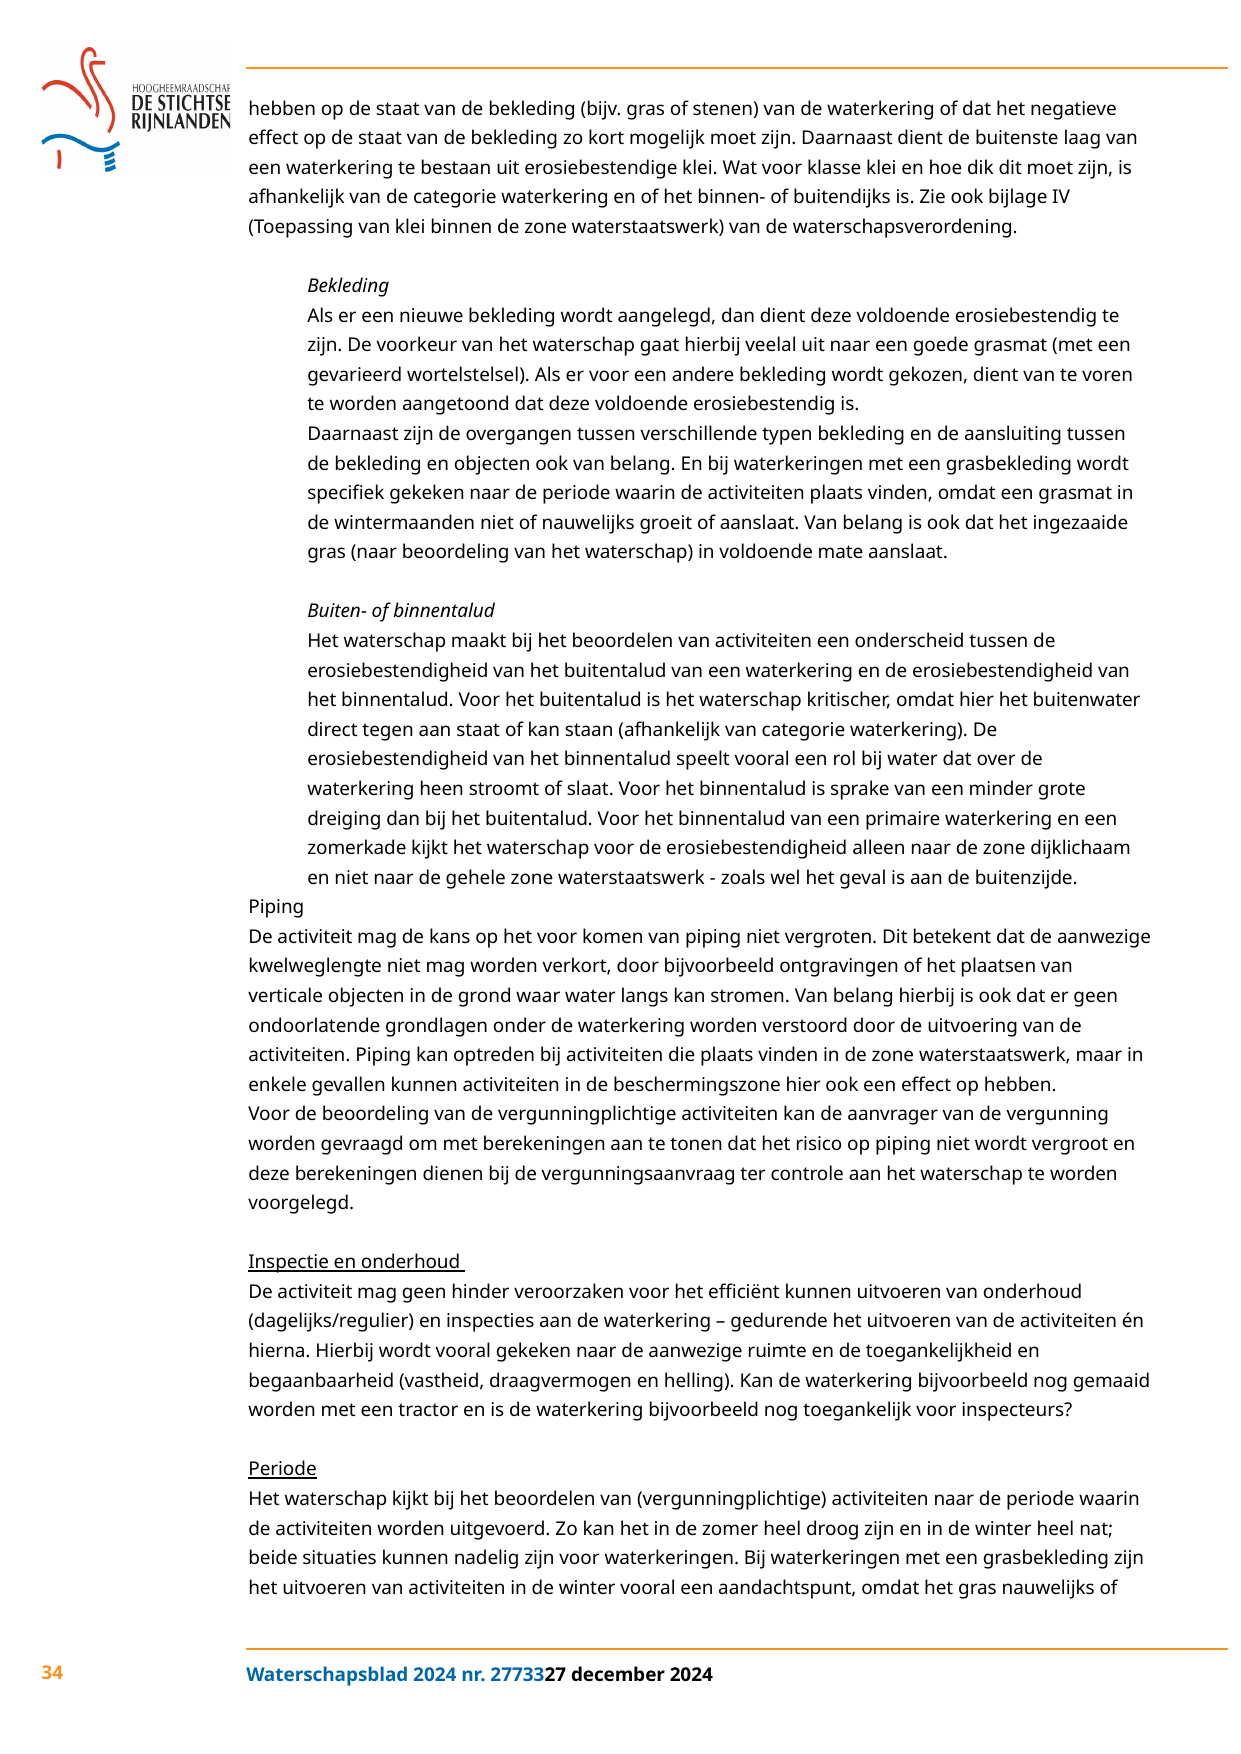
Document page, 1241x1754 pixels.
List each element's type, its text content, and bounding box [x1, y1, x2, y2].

text hebben op de staat van de bekleding (bijv. gras of stenen) van de waterkering of dat het negatieve effect op de staat van de bekleding zo kort mogelijk moet zijn. Daarnaast dient de buitenste laag van een waterkering te bestaan uit erosiebestendige klei. Wat voor klasse klei en hoe dik dit moet zijn, is afhankelijk van de categorie waterkering en of het binnen- of buitendijks is. Zie ook bijlage IV (Toepassing van klei binnen de zone waterstaatswerk) van de waterschapsverordening. [248, 95, 1152, 239]
text Piping [248, 893, 1152, 919]
text Periode [248, 1456, 1152, 1481]
list Bekleding [248, 272, 1152, 298]
list Als er een nieuwe bekleding wordt aangelegd, dan dient deze voldoende erosiebestendig te zijn. De voorkeur van het waterschap gaat hierbij veelal uit naar een goede grasmat (met een gevarieerd wortelstelsel). Als er voor een andere bekleding wordt gekozen, dient van te voren te worden aangetoond dat deze voldoende erosiebestendig is. [248, 302, 1152, 416]
list Buiten- of binnentalud [248, 598, 1152, 623]
text Inspectie en onderhoud [248, 1248, 1152, 1274]
text Het waterschap kijkt bij het beoordelen van (vergunningplichtige) activiteiten naar de periode waarin de activiteiten worden uitgevoerd. Zo kan het in de zomer heel droog zijn en in de winter heel nat; beide situaties kunnen nadelig zijn voor waterkeringen. Bij waterkeringen met een grasbekleding zijn het uitvoeren van activiteiten in de winter vooral een aandachtspunt, omdat het gras nauwelijks of [248, 1485, 1152, 1600]
text De activiteit mag geen hinder veroorzaken voor het efficiënt kunnen uitvoeren van onderhoud (dagelijks/regulier) en inspecties aan de waterkering – gedurende het uitvoeren van de activiteiten én hierna. Hierbij wordt vooral gekeken naar de aanwezige ruimte en de toegankelijkheid en begaanbaarheid (vastheid, draagvermogen en helling). Kan de waterkering bijvoorbeeld nog gemaaid worden met een tractor en is de waterkering bijvoorbeeld nog toegankelijk voor inspecteurs? [248, 1278, 1152, 1422]
list Daarnaast zijn de overgangen tussen verschillende typen bekleding en de aansluiting tussen de bekleding en objecten ook van belang. En bij waterkeringen met een grasbekleding wordt specifiek gekeken naar de periode waarin de activiteiten plaats vinden, omdat een grasmat in de wintermaanden niet of nauwelijks groeit of aanslaat. Van belang is ook dat het ingezaaide gras (naar beoordeling van het waterschap) in voldoende mate aanslaat. [248, 420, 1152, 564]
text De activiteit mag de kans op het voor komen van piping niet vergroten. Dit betekent dat de aanwezige kwelweglengte niet mag worden verkort, door bijvoorbeeld ontgravingen of het plaatsen van verticale objecten in de grond waar water langs kan stromen. Van belang hierbij is ook dat er geen ondoorlatende grondlagen onder de waterkering worden verstoord door de uitvoering van de activiteiten. Piping kan optreden bij activiteiten die plaats vinden in de zone waterstaatswerk, maar in enkele gevallen kunnen activiteiten in de beschermingszone hier ook een effect op hebben. [248, 923, 1152, 1097]
list Het waterschap maakt bij het beoordelen van activiteiten een onderscheid tussen de erosiebestendigheid van het buitentalud van een waterkering en de erosiebestendigheid van het binnentalud. Voor het buitentalud is het waterschap kritischer, omdat hier het buitenwater direct tegen aan staat of kan staan (afhankelijk van categorie waterkering). De erosiebestendigheid van het binnentalud speelt vooral een rol bij water dat over de waterkering heen stroomt of slaat. Voor het binnentalud is sprake van een minder grote dreiging dan bij het buitentalud. Voor het binnentalud van een primaire waterkering en een zomerkade kijkt het waterschap voor de erosiebestendigheid alleen naar de zone dijklichaam en niet naar de gehele zone waterstaatswerk - zoals wel het geval is aan de buitenzijde. [248, 627, 1152, 890]
text Voor de beoordeling van de vergunningplichtige activiteiten kan de aanvrager van de vergunning worden gevraagd om met berekeningen aan te tonen dat het risico op piping niet wordt vergroot en deze berekeningen dienen bij de vergunningsaanvraag ter controle aan het waterschap te worden voorgelegd. [248, 1101, 1152, 1215]
picture [41, 47, 231, 172]
